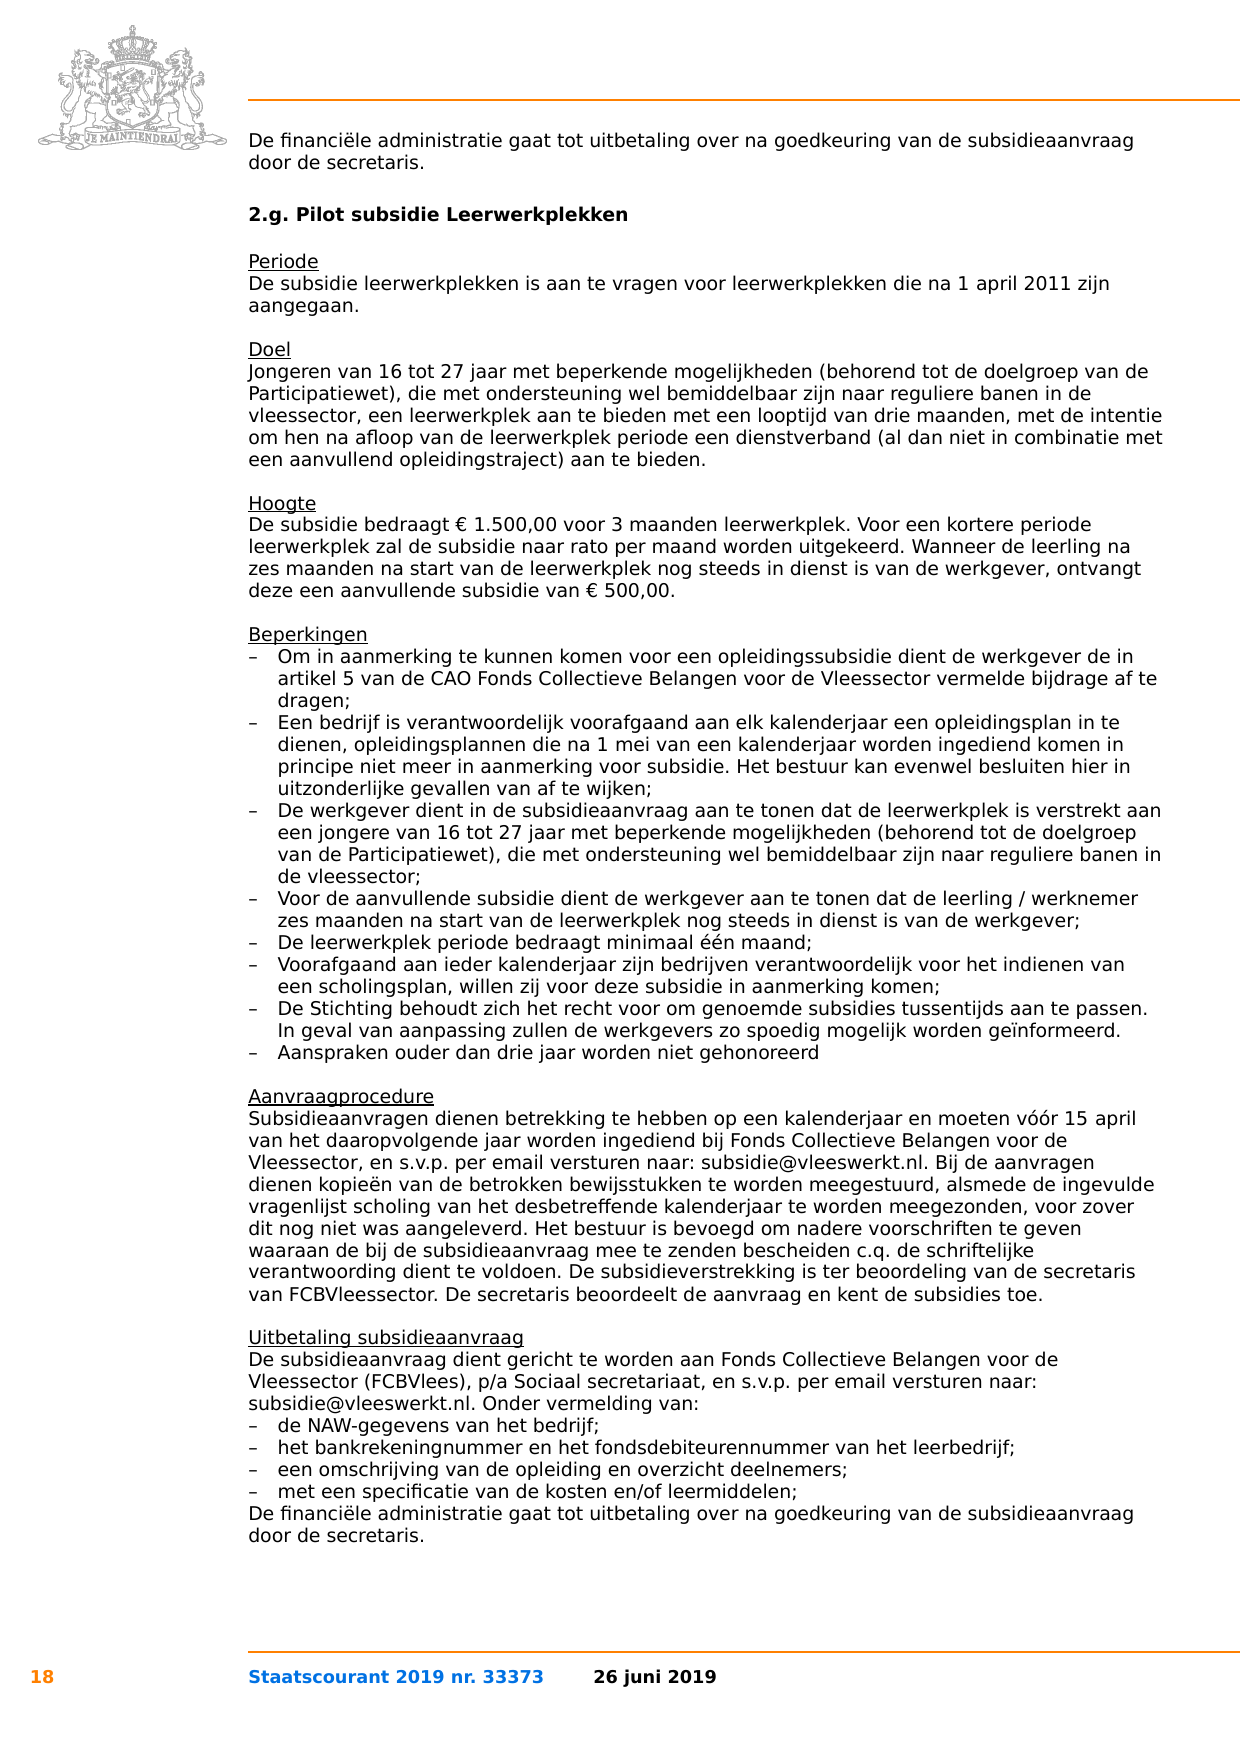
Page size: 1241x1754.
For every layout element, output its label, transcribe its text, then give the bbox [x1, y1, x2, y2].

text – het bankrekeningnummer en het fondsdebiteurennummer van het leerbedrijf; [248, 1437, 1163, 1459]
text Uitbetaling subsidieaanvraag [248, 1327, 1163, 1349]
subtitle 2.g. Pilot subsidie Leerwerkplekken [248, 204, 1163, 226]
text – De leerwerkplek periode bedraagt minimaal één maand; [248, 932, 1163, 954]
text – Voor de aanvullende subsidie dient de werkgever aan te tonen dat de leerling / werknemer zes maanden na start van de leerwerkplek nog steeds in dienst is van de werkgever; [248, 888, 1163, 932]
text – De Stichting behoudt zich het recht voor om genoemde subsidies tussentijds aan te passen. In geval van aanpassing zullen de werkgevers zo spoedig mogelijk worden geïnformeerd. [248, 998, 1163, 1042]
text – Aanspraken ouder dan drie jaar worden niet gehonoreerd [248, 1042, 1163, 1064]
text – de NAW-gegevens van het bedrijf; [248, 1415, 1163, 1437]
text De subsidie bedraagt € 1.500,00 voor 3 maanden leerwerkplek. Voor een kortere periode leerwerkplek zal de subsidie naar rato per maand worden uitgekeerd. Wanneer de leerling na zes maanden na start van de leerwerkplek nog steeds in dienst is van de werkgever, ontvangt deze een aanvullende subsidie van € 500,00. [248, 514, 1163, 602]
text – met een specificatie van de kosten en/of leermiddelen; [248, 1481, 1163, 1503]
text – een omschrijving van de opleiding en overzicht deelnemers; [248, 1459, 1163, 1481]
text De subsidieaanvraag dient gericht te worden aan Fonds Collectieve Belangen voor de Vleessector (FCBVlees), p/a Sociaal secretariaat, en s.v.p. per email versturen naar: subsidie@vleeswerkt.nl. Onder vermelding van: [248, 1349, 1163, 1415]
text Hoogte [248, 492, 1163, 514]
text Aanvraagprocedure [248, 1086, 1163, 1108]
text De financiële administratie gaat tot uitbetaling over na goedkeuring van de subsidieaanvraag door de secretaris. [248, 1503, 1163, 1547]
picture [38, 25, 227, 150]
text – Voorafgaand aan ieder kalenderjaar zijn bedrijven verantwoordelijk voor het indienen van een scholingsplan, willen zij voor deze subsidie in aanmerking komen; [248, 954, 1163, 998]
text Jongeren van 16 tot 27 jaar met beperkende mogelijkheden (behorend tot de doelgroep van de Participatiewet), die met ondersteuning wel bemiddelbaar zijn naar reguliere banen in de vleessector, een leerwerkplek aan te bieden met een looptijd van drie maanden, met de intentie om hen na afloop van de leerwerkplek periode een dienstverband (al dan niet in combinatie met een aanvullend opleidingstraject) aan te bieden. [248, 361, 1163, 471]
text – De werkgever dient in de subsidieaanvraag aan te tonen dat de leerwerkplek is verstrekt aan een jongere van 16 tot 27 jaar met beperkende mogelijkheden (behorend tot de doelgroep van de Participatiewet), die met ondersteuning wel bemiddelbaar zijn naar reguliere banen in de vleessector; [248, 800, 1163, 888]
text – Om in aanmerking te kunnen komen voor een opleidingssubsidie dient de werkgever de in artikel 5 van de CAO Fonds Collectieve Belangen voor de Vleessector vermelde bijdrage af te dragen; [248, 646, 1163, 712]
text De financiële administratie gaat tot uitbetaling over na goedkeuring van de subsidieaanvraag door de secretaris. [248, 130, 1163, 174]
text – Een bedrijf is verantwoordelijk voorafgaand aan elk kalenderjaar een opleidingsplan in te dienen, opleidingsplannen die na 1 mei van een kalenderjaar worden ingediend komen in principe niet meer in aanmerking voor subsidie. Het bestuur kan evenwel besluiten hier in uitzonderlijke gevallen van af te wijken; [248, 712, 1163, 800]
text Periode [248, 251, 1163, 273]
text Doel [248, 339, 1163, 361]
text Beperkingen [248, 624, 1163, 646]
text Subsidieaanvragen dienen betrekking te hebben op een kalenderjaar en moeten vóór 15 april van het daaropvolgende jaar worden ingediend bij Fonds Collectieve Belangen voor de Vleessector, en s.v.p. per email versturen naar: subsidie@vleeswerkt.nl. Bij de aanvragen dienen kopieën van de betrokken bewijsstukken te worden meegestuurd, alsmede de ingevulde vragenlijst scholing van het desbetreffende kalenderjaar te worden meegezonden, voor zover dit nog niet was aangeleverd. Het bestuur is bevoegd om nadere voorschriften te geven waaraan de bij de subsidieaanvraag mee te zenden bescheiden c.q. de schriftelijke verantwoording dient te voldoen. De subsidieverstrekking is ter beoordeling van de secretaris van FCBVleessector. De secretaris beoordeelt de aanvraag en kent de subsidies toe. [248, 1108, 1163, 1305]
text De subsidie leerwerkplekken is aan te vragen voor leerwerkplekken die na 1 april 2011 zijn aangegaan. [248, 273, 1163, 317]
